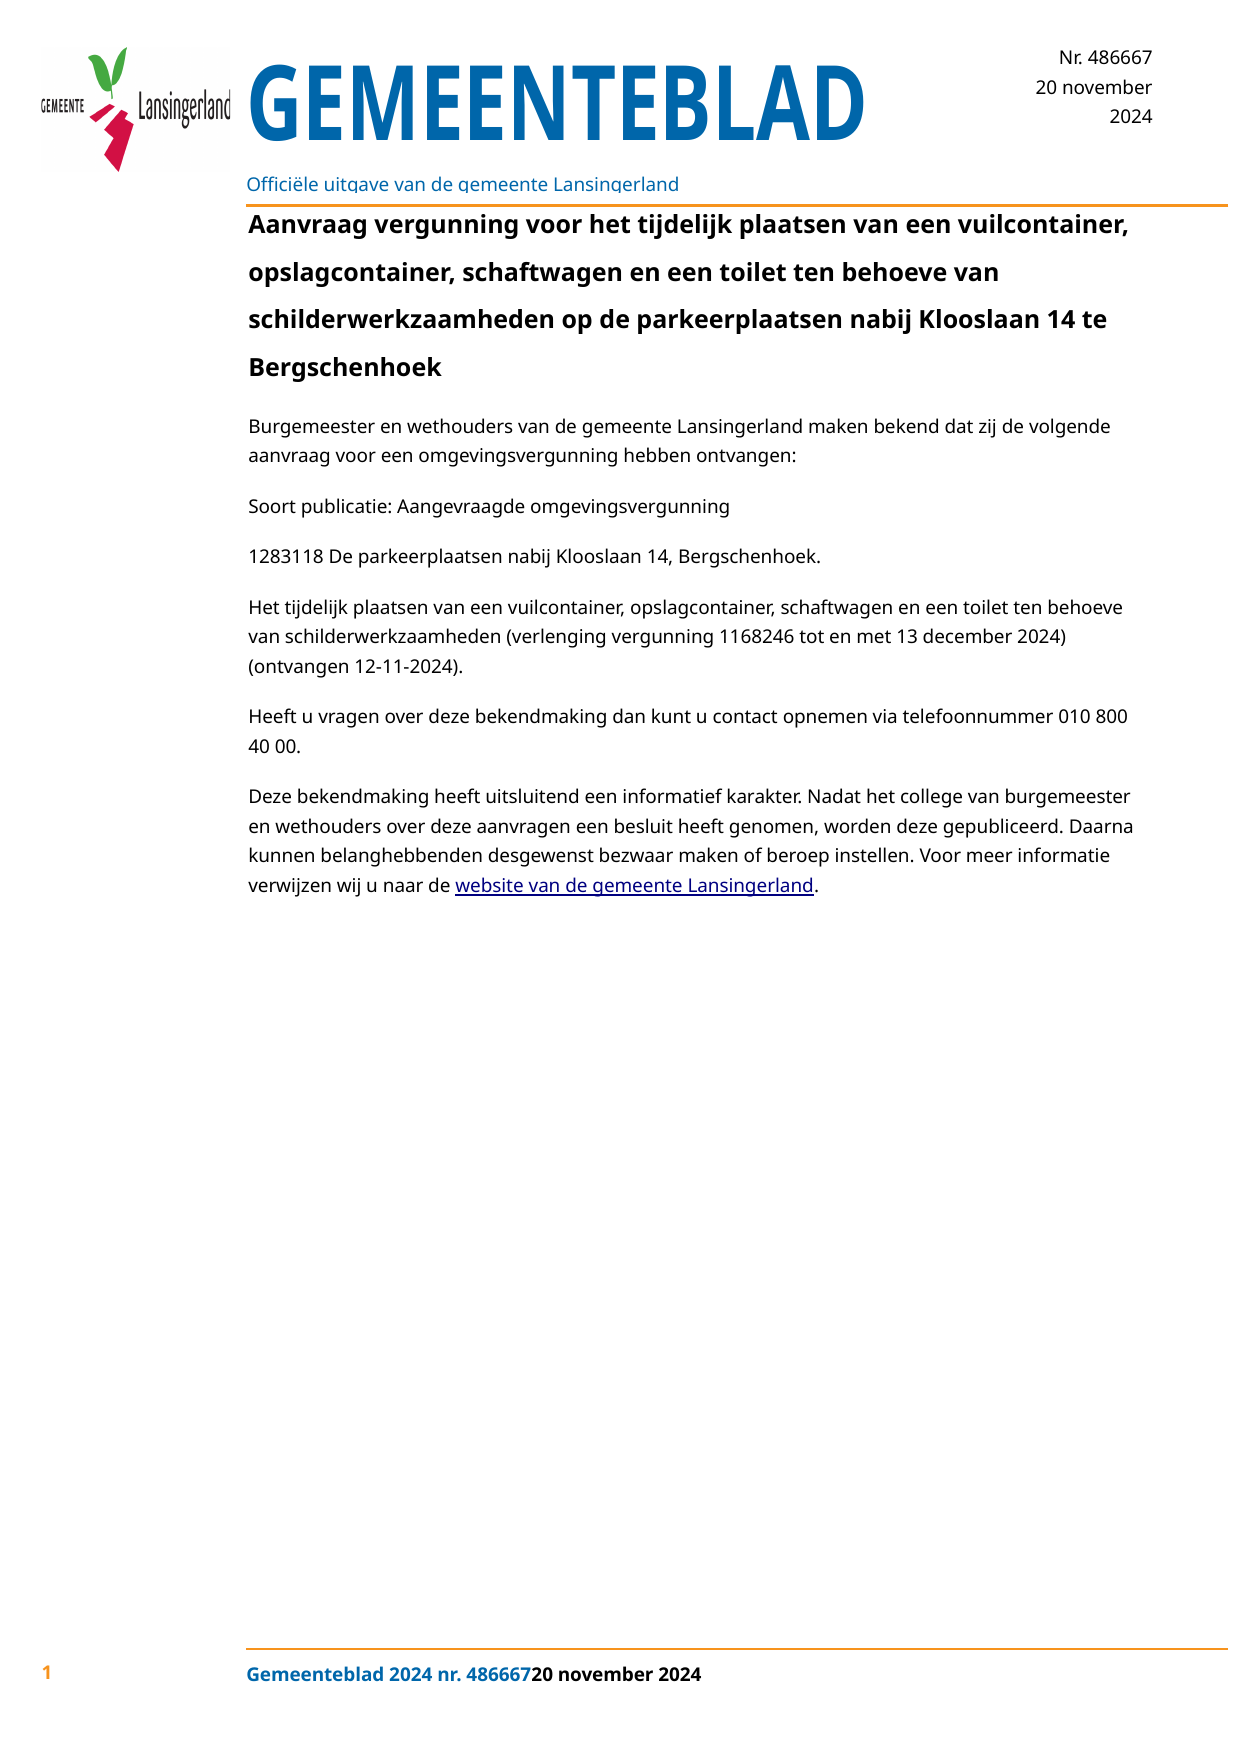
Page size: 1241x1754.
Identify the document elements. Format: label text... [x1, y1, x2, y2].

text Aanvraag vergunning voor het tijdelijk plaatsen van een vuilcontainer, opslagcontainer, schaftwagen en een toilet ten behoeve van schilderwerkzaamheden op de parkeerplaatsen nabij Klooslaan 14 te Bergschenhoek [248, 207, 1152, 384]
text Deze bekendmaking heeft uitsluitend een informatief karakter. Nadat het college van burgemeester en wethouders over deze aanvragen een besluit heeft genomen, worden deze gepubliceerd. Daarna kunnen belanghebbenden desgewenst bezwaar maken of beroep instellen. Voor meer informatie verwijzen wij u naar de website van de gemeente Lansingerland. [248, 783, 1152, 898]
text Soort publicatie: Aangevraagde omgevingsvergunning [248, 493, 1152, 519]
text Heeft u vragen over deze bekendmaking dan kunt u contact opnemen via telefoonnummer 010 800 40 00. [248, 703, 1152, 759]
text Burgemeester en wethouders van de gemeente Lansingerland maken bekend dat zij de volgende aanvraag voor een omgevingsvergunning hebben ontvangen: [248, 413, 1152, 468]
picture [41, 47, 231, 172]
text Het tijdelijk plaatsen van een vuilcontainer, opslagcontainer, schaftwagen en een toilet ten behoeve van schilderwerkzaamheden (verlenging vergunning 1168246 tot en met 13 december 2024) (ontvangen 12-11-2024). [248, 594, 1152, 679]
text 1283118 De parkeerplaatsen nabij Klooslaan 14, Bergschenhoek. [248, 543, 1152, 569]
